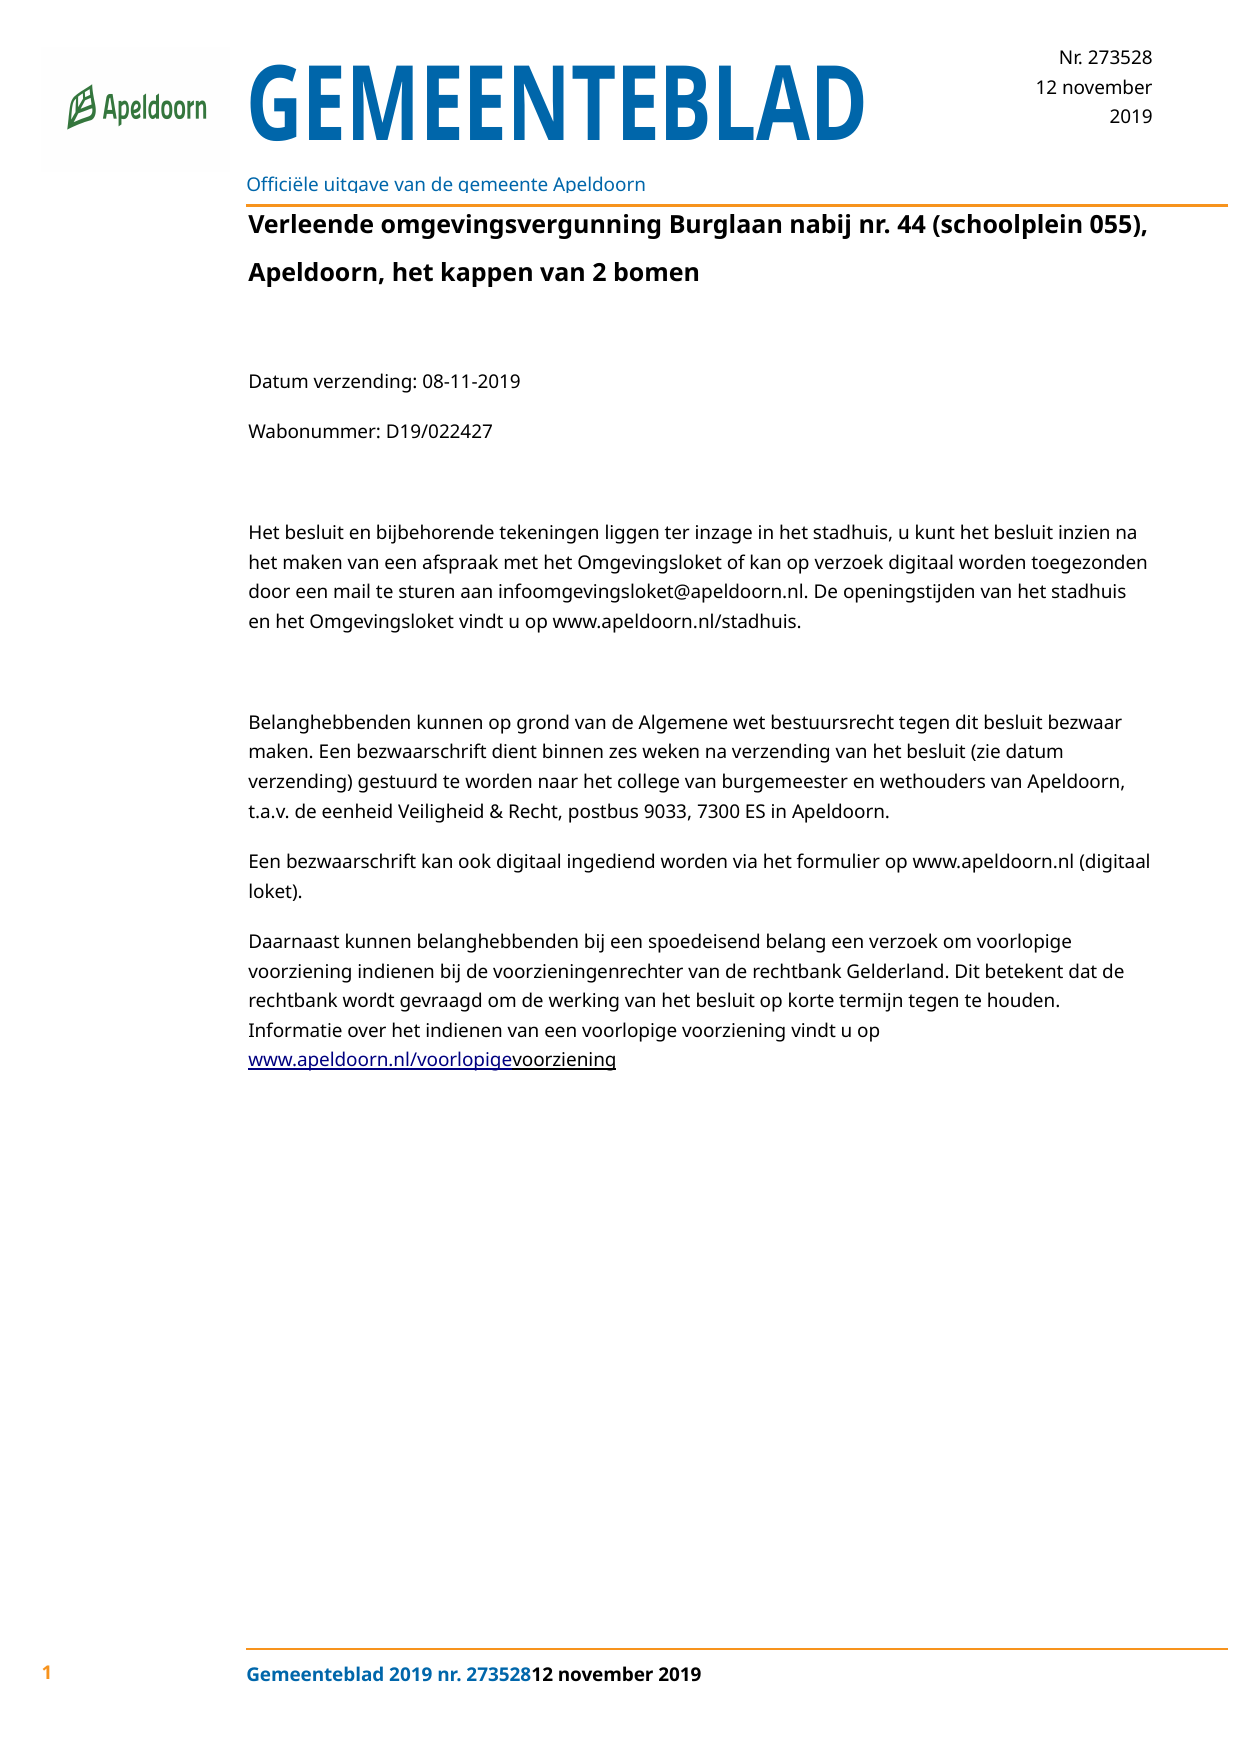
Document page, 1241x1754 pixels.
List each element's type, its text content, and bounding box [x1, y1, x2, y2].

picture [41, 47, 231, 172]
text Belanghebbenden kunnen op grond van de Algemene wet bestuursrecht tegen dit besluit bezwaar maken. Een bezwaarschrift dient binnen zes weken na verzending van het besluit (zie datum verzending) gestuurd te worden naar het college van burgemeester en wethouders van Apeldoorn, t.a.v. de eenheid Veiligheid & Recht, postbus 9033, 7300 ES in Apeldoorn. [248, 709, 1152, 824]
text Verleende omgevingsvergunning Burglaan nabij nr. 44 (schoolplein 055), Apeldoorn, het kappen van 2 bomen [248, 207, 1152, 288]
text Een bezwaarschrift kan ook digitaal ingediend worden via het formulier op www.apeldoorn.nl (digitaal loket). [248, 848, 1152, 904]
text Het besluit en bijbehorende tekeningen liggen ter inzage in het stadhuis, u kunt het besluit inzien na het maken van een afspraak met het Omgevingsloket of kan op verzoek digitaal worden toegezonden door een mail te sturen aan infoomgevingsloket@apeldoorn.nl. De openingstijden van het stadhuis en het Omgevingsloket vindt u op www.apeldoorn.nl/stadhuis. [248, 519, 1152, 634]
text Datum verzending: 08-11-2019 [248, 368, 1152, 394]
text Daarnaast kunnen belanghebbenden bij een spoedeisend belang een verzoek om voorlopige voorziening indienen bij de voorzieningenrechter van de rechtbank Gelderland. Dit betekent dat de rechtbank wordt gevraagd om de werking van het besluit op korte termijn tegen te houden. Informatie over het indienen van een voorlopige voorziening vindt u op www.apeldoorn.nl/voorlopigevoorziening [248, 928, 1152, 1072]
text Wabonummer: D19/022427 [248, 419, 1152, 444]
